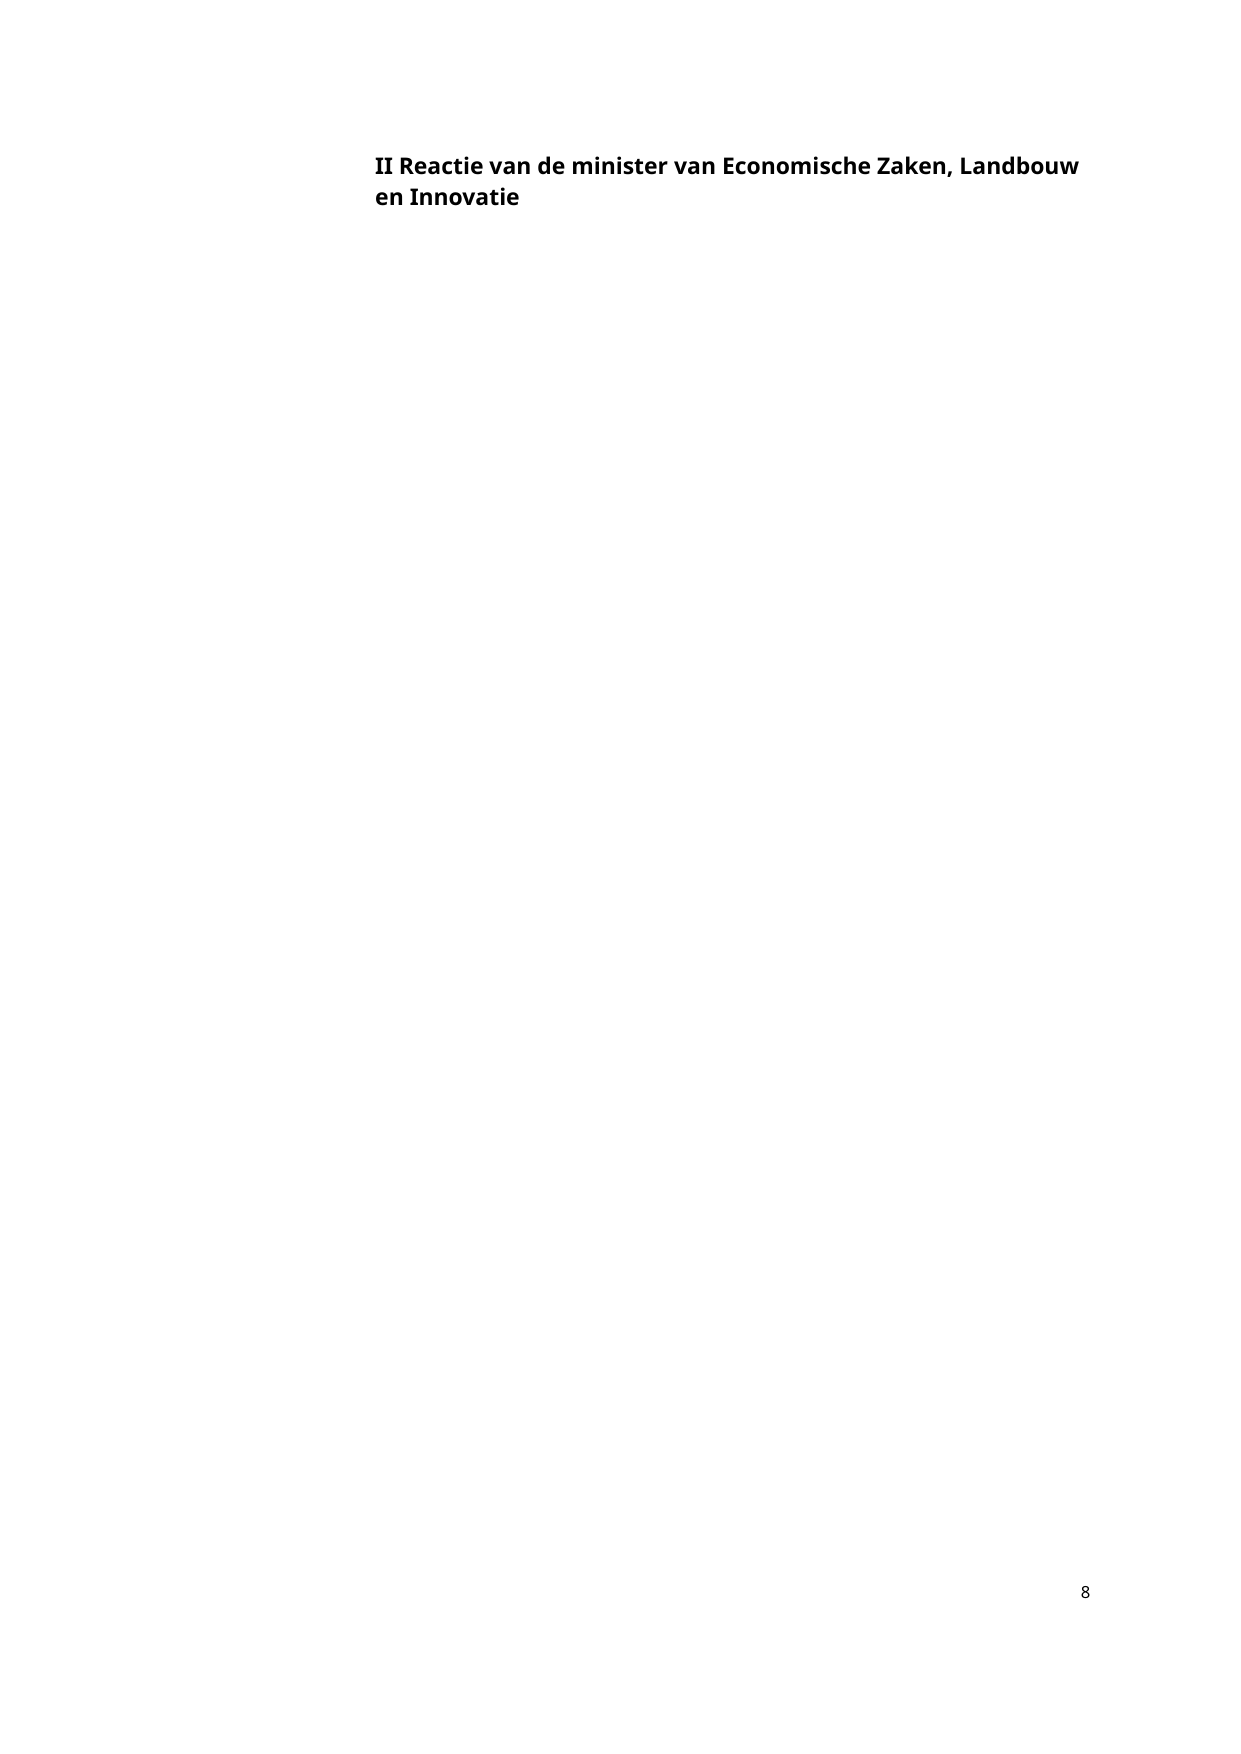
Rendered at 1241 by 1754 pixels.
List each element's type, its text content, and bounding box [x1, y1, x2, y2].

subtitle II Reactie van de minister van Economische Zaken, Landbouw en Innovatie [375, 150, 1090, 212]
